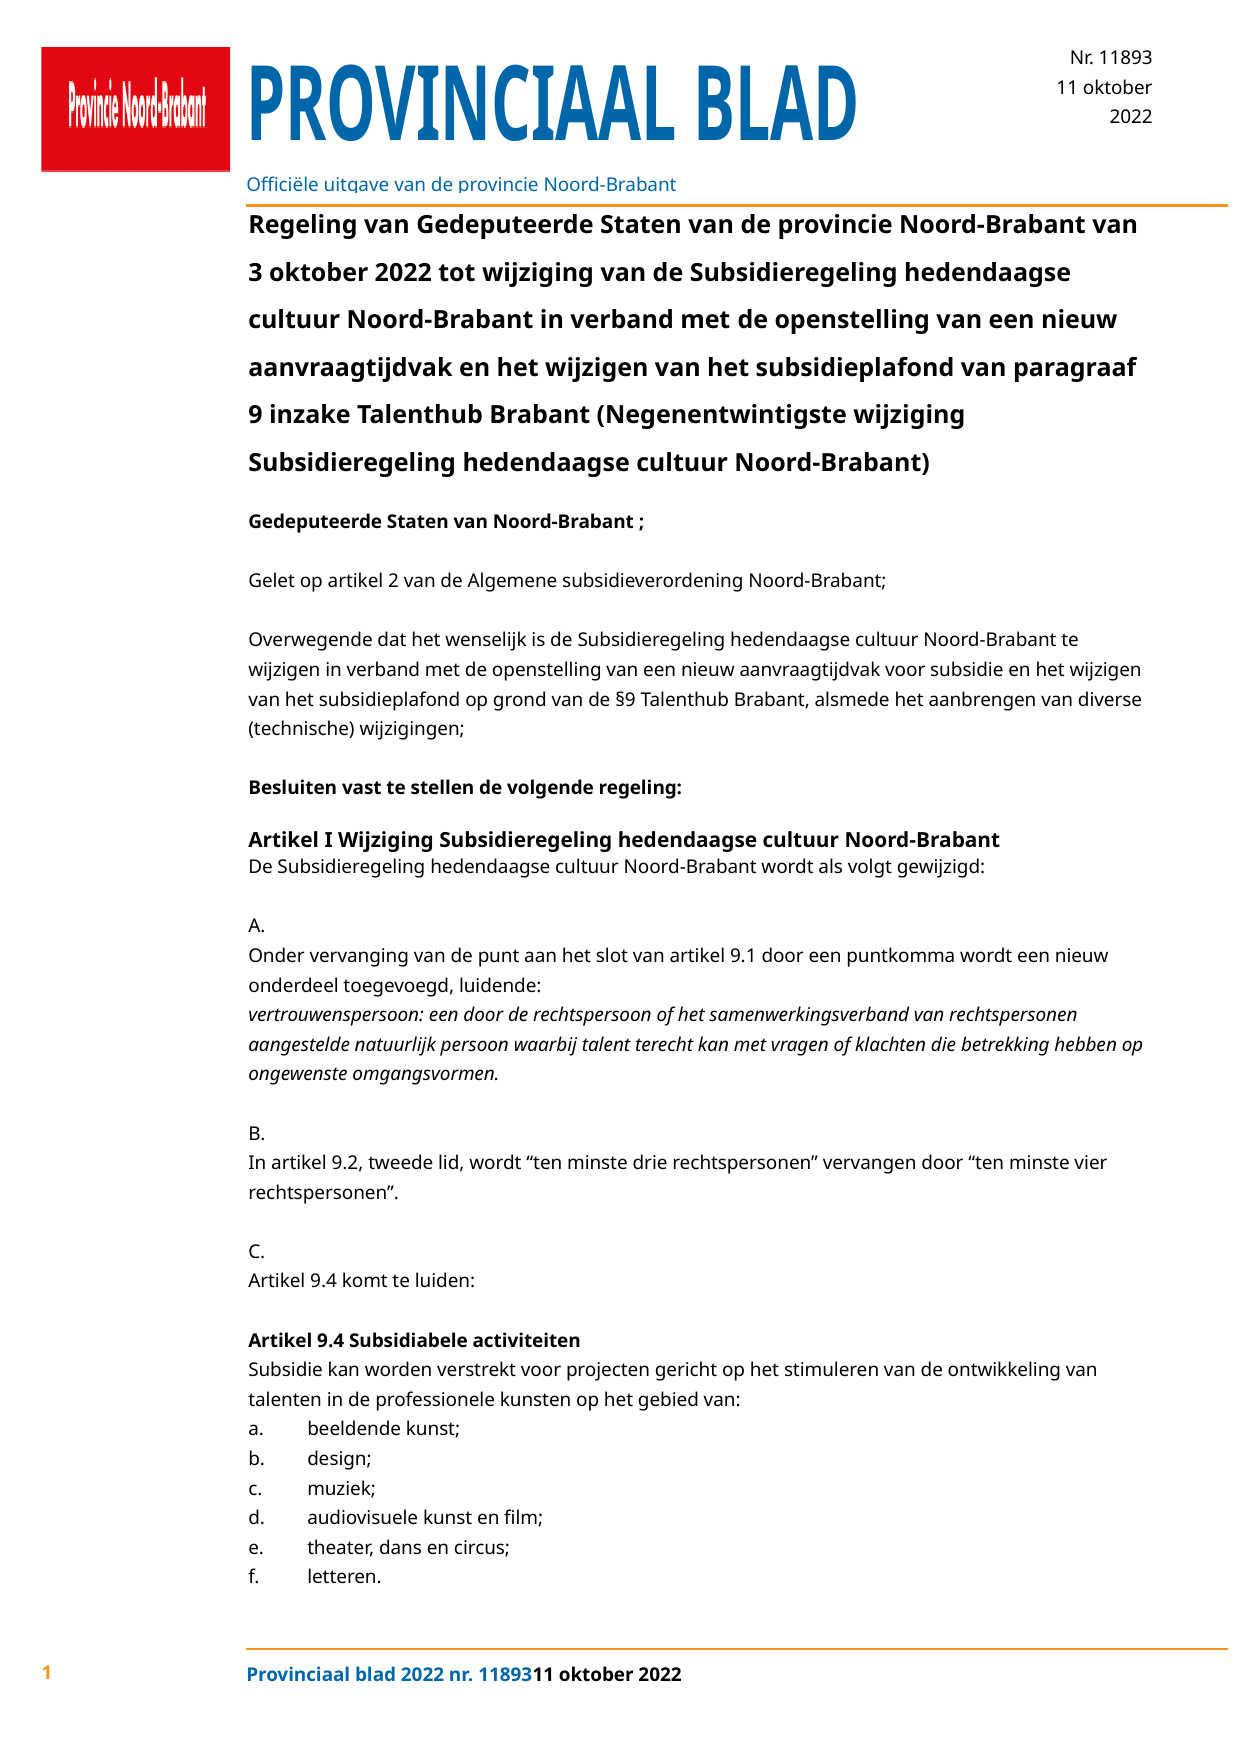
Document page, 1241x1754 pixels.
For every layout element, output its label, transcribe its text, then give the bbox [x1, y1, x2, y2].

text C. [248, 1238, 1152, 1264]
text Artikel 9.4 komt te luiden: [248, 1268, 1152, 1293]
list letteren. [248, 1563, 1152, 1589]
text Onder vervanging van de punt aan het slot van artikel 9.1 door een puntkomma wordt een nieuw onderdeel toegevoegd, luidende: [248, 942, 1152, 997]
text Subsidie kan worden verstrekt voor projecten gericht op het stimuleren van de ontwikkeling van talenten in de professionele kunsten op het gebied van: [248, 1356, 1152, 1412]
text Gelet op artikel 2 van de Algemene subsidieverordening Noord-Brabant; [248, 567, 1152, 593]
text vertrouwenspersoon: een door de rechtspersoon of het samenwerkingsverband van rechtspersonen aangestelde natuurlijk persoon waarbij talent terecht kan met vragen of klachten die betrekking hebben op ongewenste omgangsvormen. [248, 1001, 1152, 1086]
text B. [248, 1120, 1152, 1145]
text De Subsidieregeling hedendaagse cultuur Noord-Brabant wordt als volgt gewijzigd: [248, 853, 1152, 879]
text Besluiten vast te stellen de volgende regeling: [248, 774, 1152, 800]
text Regeling van Gedeputeerde Staten van de provincie Noord-Brabant van 3 oktober 2022 tot wijziging van de Subsidieregeling hedendaagse cultuur Noord-Brabant in verband met de openstelling van een nieuw aanvraagtijdvak en het wijzigen van het subsidieplafond van paragraaf 9 inzake Talenthub Brabant (Negenentwintigste wijziging Subsidieregeling hedendaagse cultuur Noord-Brabant) [248, 207, 1152, 479]
text A. [248, 913, 1152, 938]
text Artikel 9.4 Subsidiabele activiteiten [248, 1327, 1152, 1352]
list beeldende kunst; [248, 1416, 1152, 1441]
list audiovisuele kunst en film; [248, 1504, 1152, 1530]
list theater, dans en circus; [248, 1534, 1152, 1559]
text Overwegende dat het wenselijk is de Subsidieregeling hedendaagse cultuur Noord-Brabant te wijzigen in verband met de openstelling van een nieuw aanvraagtijdvak voor subsidie en het wijzigen van het subsidieplafond op grond van de §9 Talenthub Brabant, alsmede het aanbrengen van diverse (technische) wijzigingen; [248, 627, 1152, 741]
picture [41, 47, 231, 172]
text Gedeputeerde Staten van Noord-Brabant ; [248, 508, 1152, 534]
text In artikel 9.2, tweede lid, wordt “ten minste drie rechtspersonen” vervangen door “ten minste vier rechtspersonen”. [248, 1149, 1152, 1204]
text Artikel I Wijziging Subsidieregeling hedendaagse cultuur Noord-Brabant [248, 825, 1152, 853]
list muziek; [248, 1475, 1152, 1500]
list design; [248, 1445, 1152, 1471]
